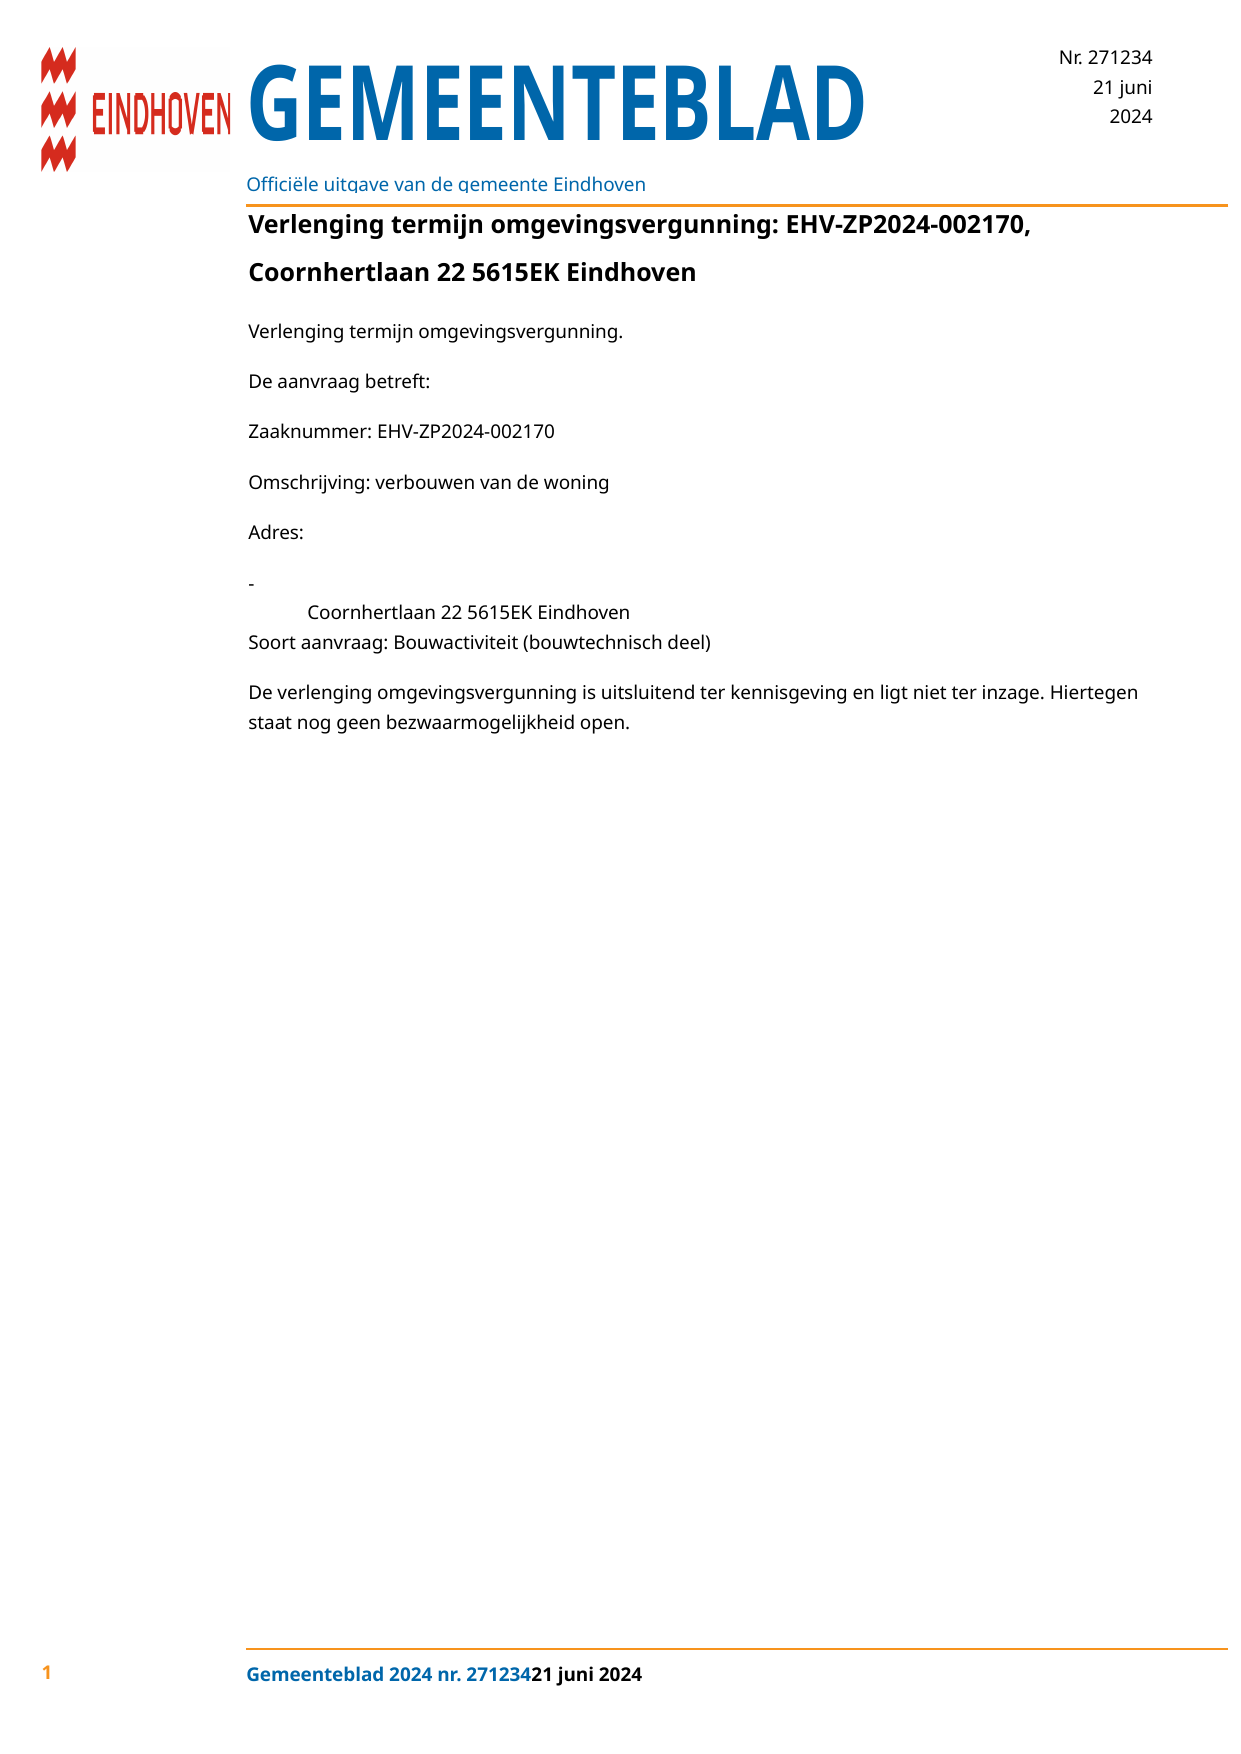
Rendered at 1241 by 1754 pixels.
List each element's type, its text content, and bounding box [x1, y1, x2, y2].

picture [41, 47, 231, 172]
text Verlenging termijn omgevingsvergunning. [248, 318, 1152, 344]
text Zaaknummer: EHV-ZP2024-002170 [248, 419, 1152, 444]
text Omschrijving: verbouwen van de woning [248, 469, 1152, 495]
text Adres: [248, 519, 1152, 545]
text De aanvraag betreft: [248, 368, 1152, 394]
list Coornhertlaan 22 5615EK Eindhoven [248, 599, 1152, 625]
text De verlenging omgevingsvergunning is uitsluitend ter kennisgeving en ligt niet ter inzage. Hiertegen staat nog geen bezwaarmogelijkheid open. [248, 679, 1152, 735]
text Verlenging termijn omgevingsvergunning: EHV-ZP2024-002170, Coornhertlaan 22 5615EK Eindhoven [248, 207, 1152, 288]
text Soort aanvraag: Bouwactiviteit (bouwtechnisch deel) [248, 629, 1152, 655]
